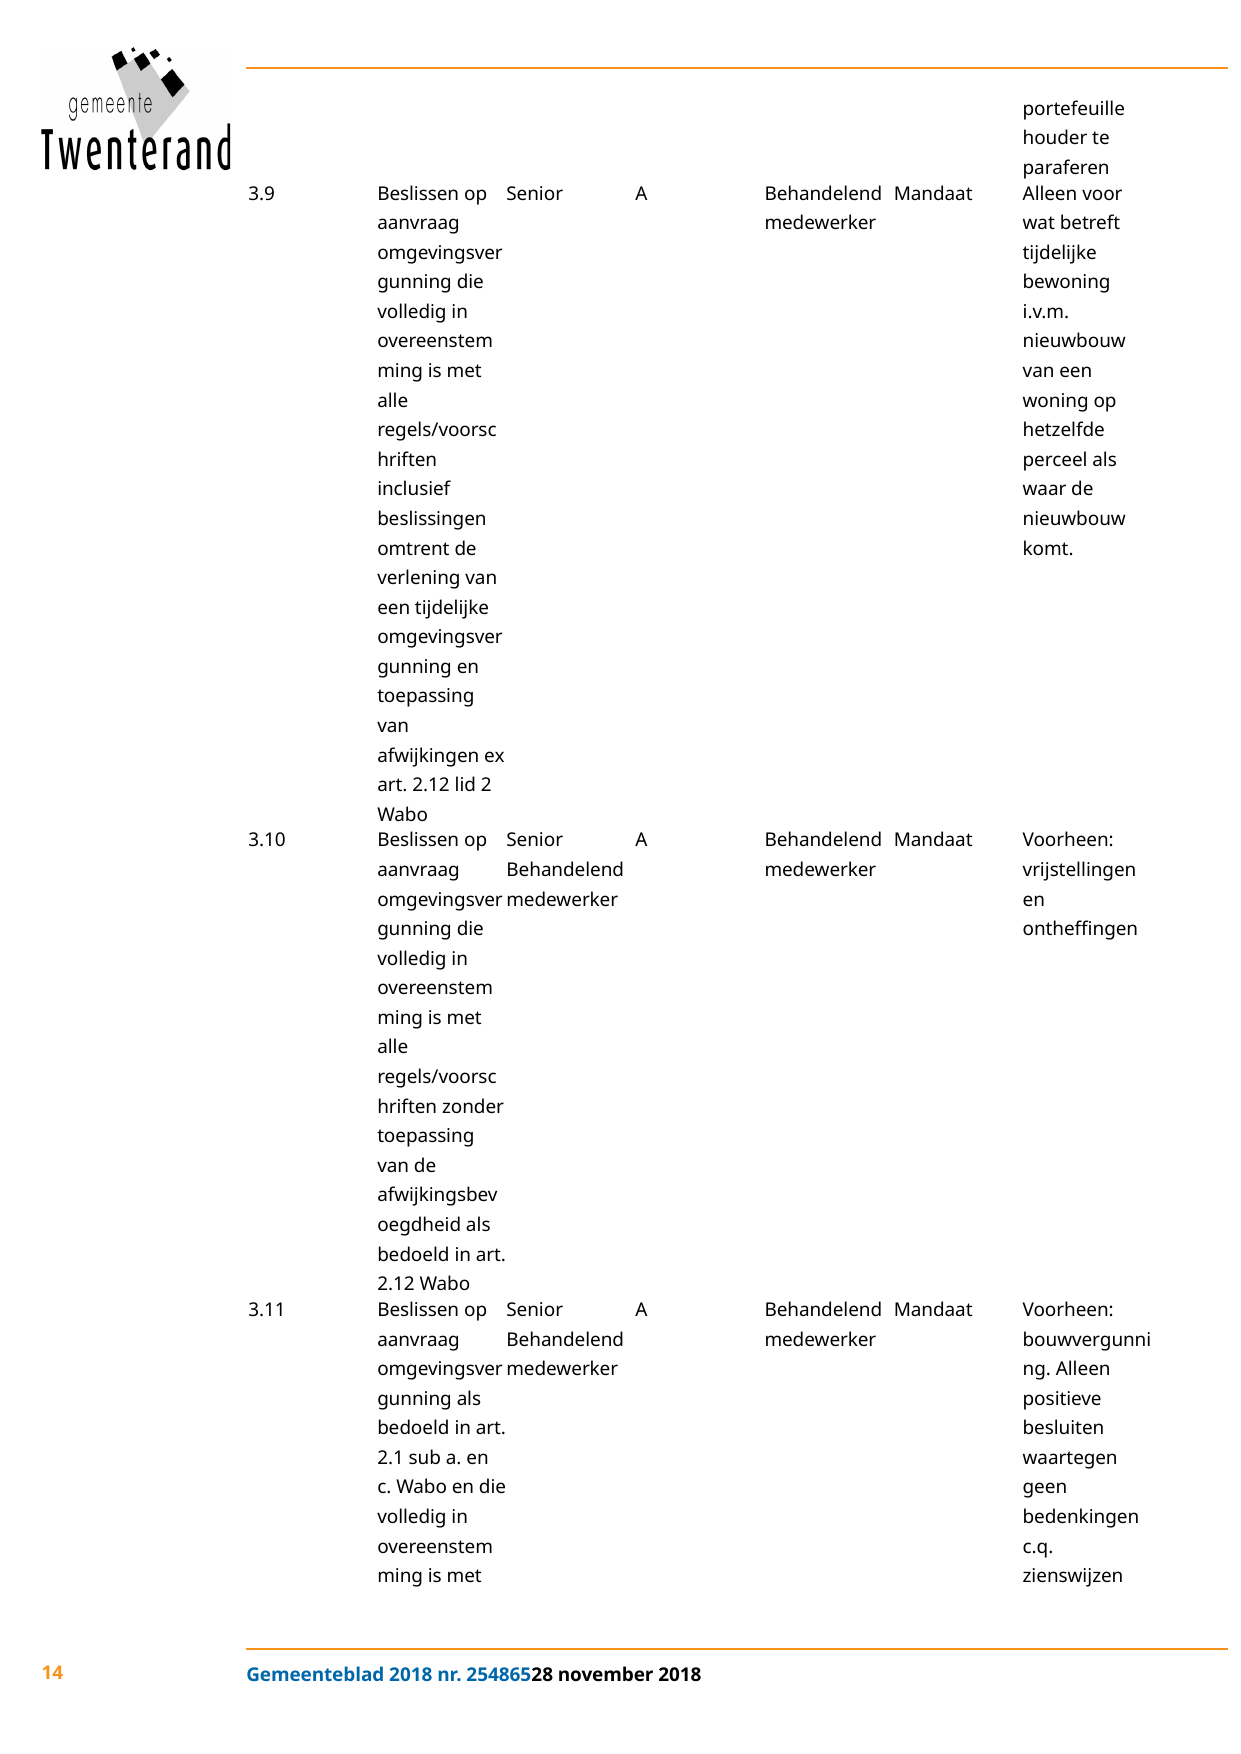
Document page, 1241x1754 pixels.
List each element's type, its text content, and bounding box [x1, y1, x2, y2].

table_cell A [635, 827, 764, 1296]
table_cell A [635, 1296, 764, 1588]
table_cell Mandaat [894, 1296, 1022, 1588]
table_cell Voorheen: vrijstellingen en ontheffingen [1023, 827, 1152, 1296]
table_cell Senior Behandelend medewerker [506, 1296, 635, 1588]
picture [41, 47, 231, 172]
table_cell Behandelend medewerker [764, 1296, 893, 1588]
table_cell [894, 95, 1022, 180]
table_cell [635, 95, 764, 180]
table_cell Senior Behandelend medewerker [506, 827, 635, 1296]
table_cell 3.9 [248, 180, 377, 827]
table_cell Beslissen op aanvraag omgevingsvergunning die volledig in overeenstemming is met alle regels/voorschriften inclusief beslissingen omtrent de verlening van een tijdelijke omgevingsvergunning en toepassing van afwijkingen ex art. 2.12 lid 2 Wabo [377, 180, 506, 827]
table_cell 3.10 [248, 827, 377, 1296]
table_cell Mandaat [894, 180, 1022, 827]
table_cell 3.11 [248, 1296, 377, 1588]
table_cell Senior [506, 180, 635, 827]
table_cell A [635, 180, 764, 827]
table_cell [377, 95, 506, 180]
table_cell portefeuille houder te paraferen [1023, 95, 1152, 180]
table_cell Voorheen: bouwvergunning. Alleen positieve besluiten waartegen geen bedenkingen c.q. zienswijzen [1023, 1296, 1152, 1588]
table_cell Beslissen op aanvraag omgevingsvergunning als bedoeld in art. 2.1 sub a. en c. Wabo en die volledig in overeenstemming is met [377, 1296, 506, 1588]
table_cell Beslissen op aanvraag omgevingsvergunning die volledig in overeenstemming is met alle regels/voorschriften zonder toepassing van de afwijkingsbevoegdheid als bedoeld in art. 2.12 Wabo [377, 827, 506, 1296]
table_cell [764, 95, 893, 180]
table_cell [506, 95, 635, 180]
table_cell Behandelend medewerker [764, 180, 893, 827]
table_cell [248, 95, 377, 180]
table_cell Mandaat [894, 827, 1022, 1296]
table_cell Behandelend medewerker [764, 827, 893, 1296]
table_cell Alleen voor wat betreft tijdelijke bewoning i.v.m. nieuwbouw van een woning op hetzelfde perceel als waar de nieuwbouw komt. [1023, 180, 1152, 827]
